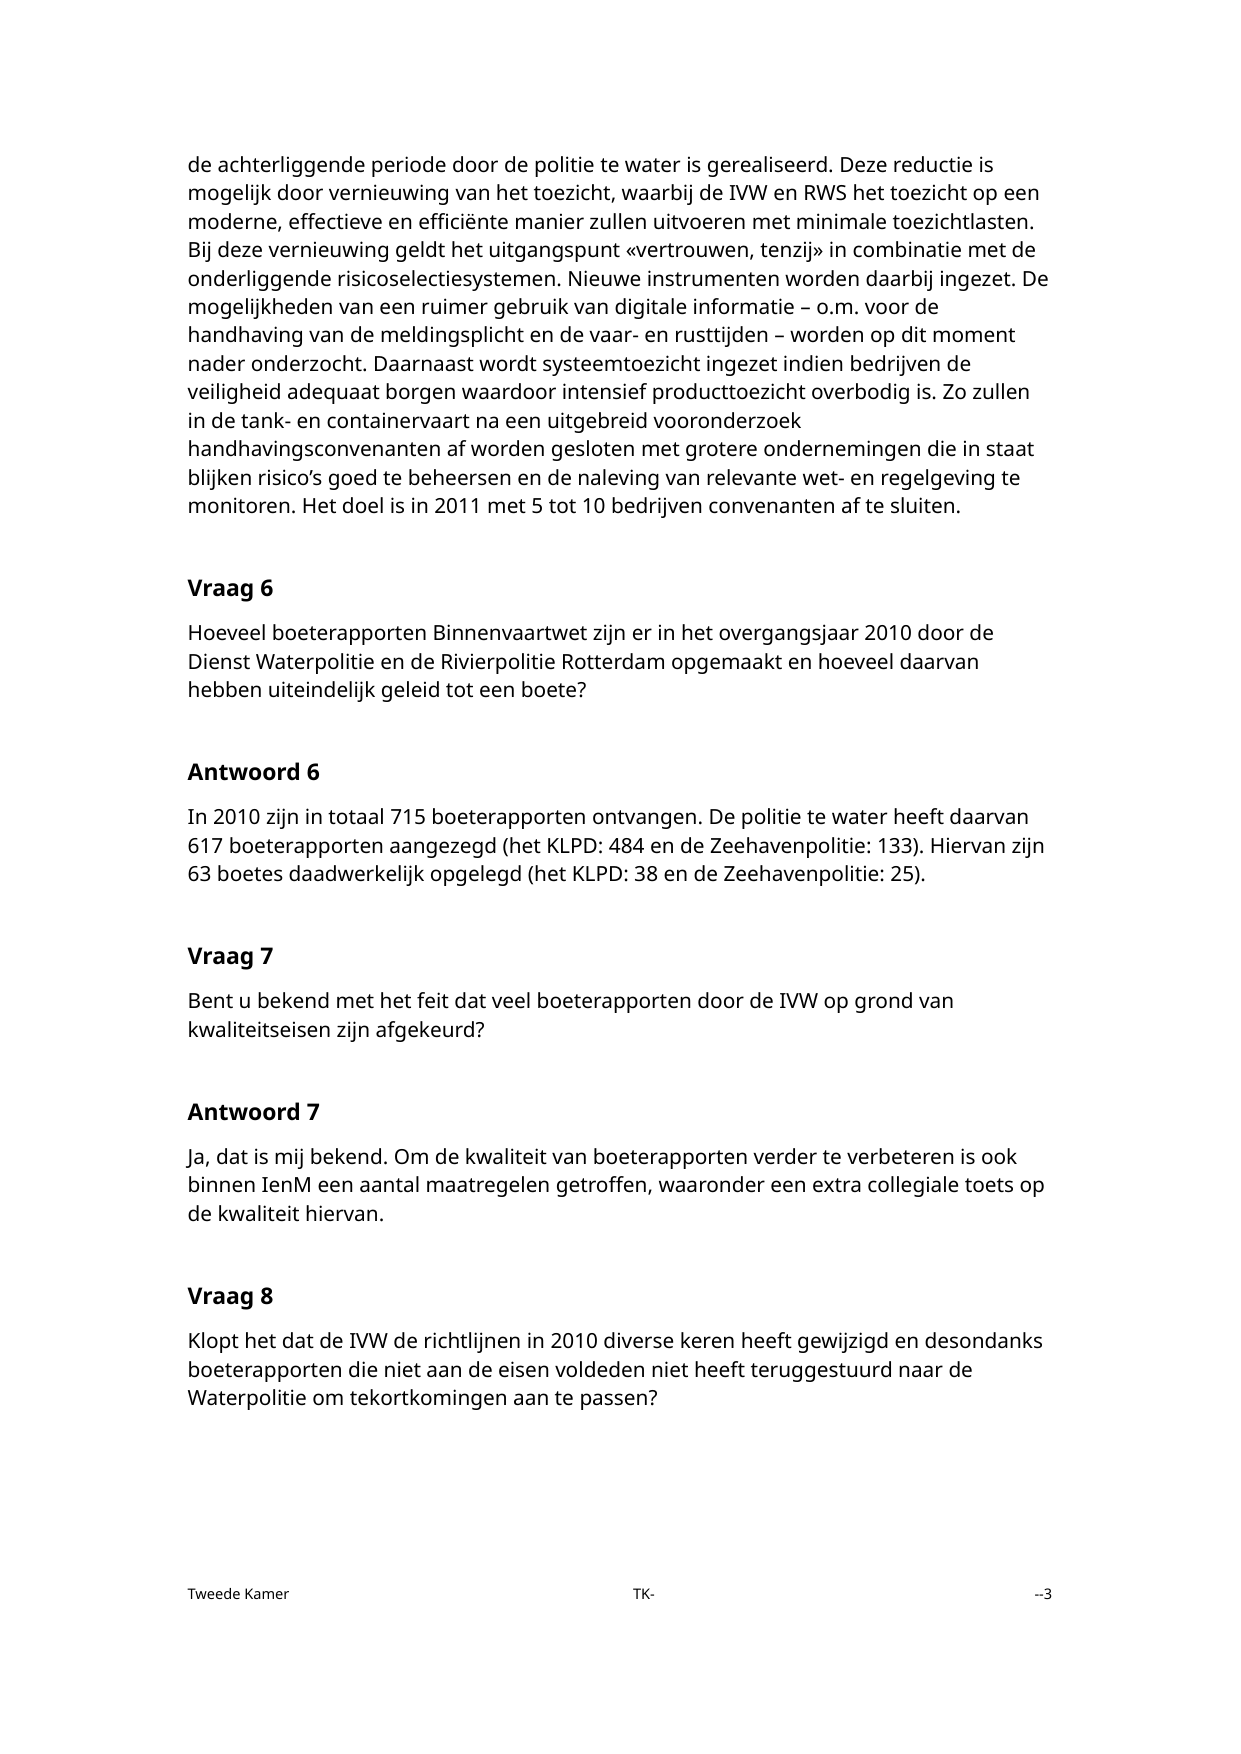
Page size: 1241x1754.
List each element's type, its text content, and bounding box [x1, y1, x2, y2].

subtitle Antwoord 6 [187, 756, 1053, 787]
text In 2010 zijn in totaal 715 boeterapporten ontvangen. De politie te water heeft daarvan 617 boeterapporten aangezegd (het KLPD: 484 en de Zeehavenpolitie: 133). Hiervan zijn 63 boetes daadwerkelijk opgelegd (het KLPD: 38 en de Zeehavenpolitie: 25). [187, 802, 1053, 888]
text Bent u bekend met het feit dat veel boeterapporten door de IVW op grond van kwaliteitseisen zijn afgekeurd? [187, 987, 1053, 1043]
text Hoeveel boeterapporten Binnenvaartwet zijn er in het overgangsjaar 2010 door de Dienst Waterpolitie en de Rivierpolitie Rotterdam opgemaakt en hoeveel daarvan hebben uiteindelijk geleid tot een boete? [187, 618, 1053, 704]
text de achterliggende periode door de politie te water is gerealiseerd. Deze reductie is mogelijk door vernieuwing van het toezicht, waarbij de IVW en RWS het toezicht op een moderne, effectieve en efficiënte manier zullen uitvoeren met minimale toezichtlasten. Bij deze vernieuwing geldt het uitgangspunt «vertrouwen, tenzij» in combinatie met de onderliggende risicoselectiesystemen. Nieuwe instrumenten worden daarbij ingezet. De mogelijkheden van een ruimer gebruik van digitale informatie – o.m. voor de handhaving van de meldingsplicht en de vaar- en rusttijden – worden op dit moment nader onderzocht. Daarnaast wordt systeemtoezicht ingezet indien bedrijven de veiligheid adequaat borgen waardoor intensief producttoezicht overbodig is. Zo zullen in de tank- en containervaart na een uitgebreid vooronderzoek handhavingsconvenanten af worden gesloten met grotere ondernemingen die in staat blijken risico’s goed te beheersen en de naleving van relevante wet- en regelgeving te monitoren. Het doel is in 2011 met 5 tot 10 bedrijven convenanten af te sluiten. [187, 150, 1053, 520]
subtitle Vraag 6 [187, 572, 1053, 603]
text Klopt het dat de IVW de richtlijnen in 2010 diverse keren heeft gewijzigd en desondanks boeterapporten die niet aan de eisen voldeden niet heeft teruggestuurd naar de Waterpolitie om tekortkomingen aan te passen? [187, 1326, 1053, 1412]
subtitle Antwoord 7 [187, 1096, 1053, 1127]
text Ja, dat is mij bekend. Om de kwaliteit van boeterapporten verder te verbeteren is ook binnen IenM een aantal maatregelen getroffen, waaronder een extra collegiale toets op de kwaliteit hiervan. [187, 1142, 1053, 1227]
subtitle Vraag 8 [187, 1280, 1053, 1311]
subtitle Vraag 7 [187, 940, 1053, 972]
